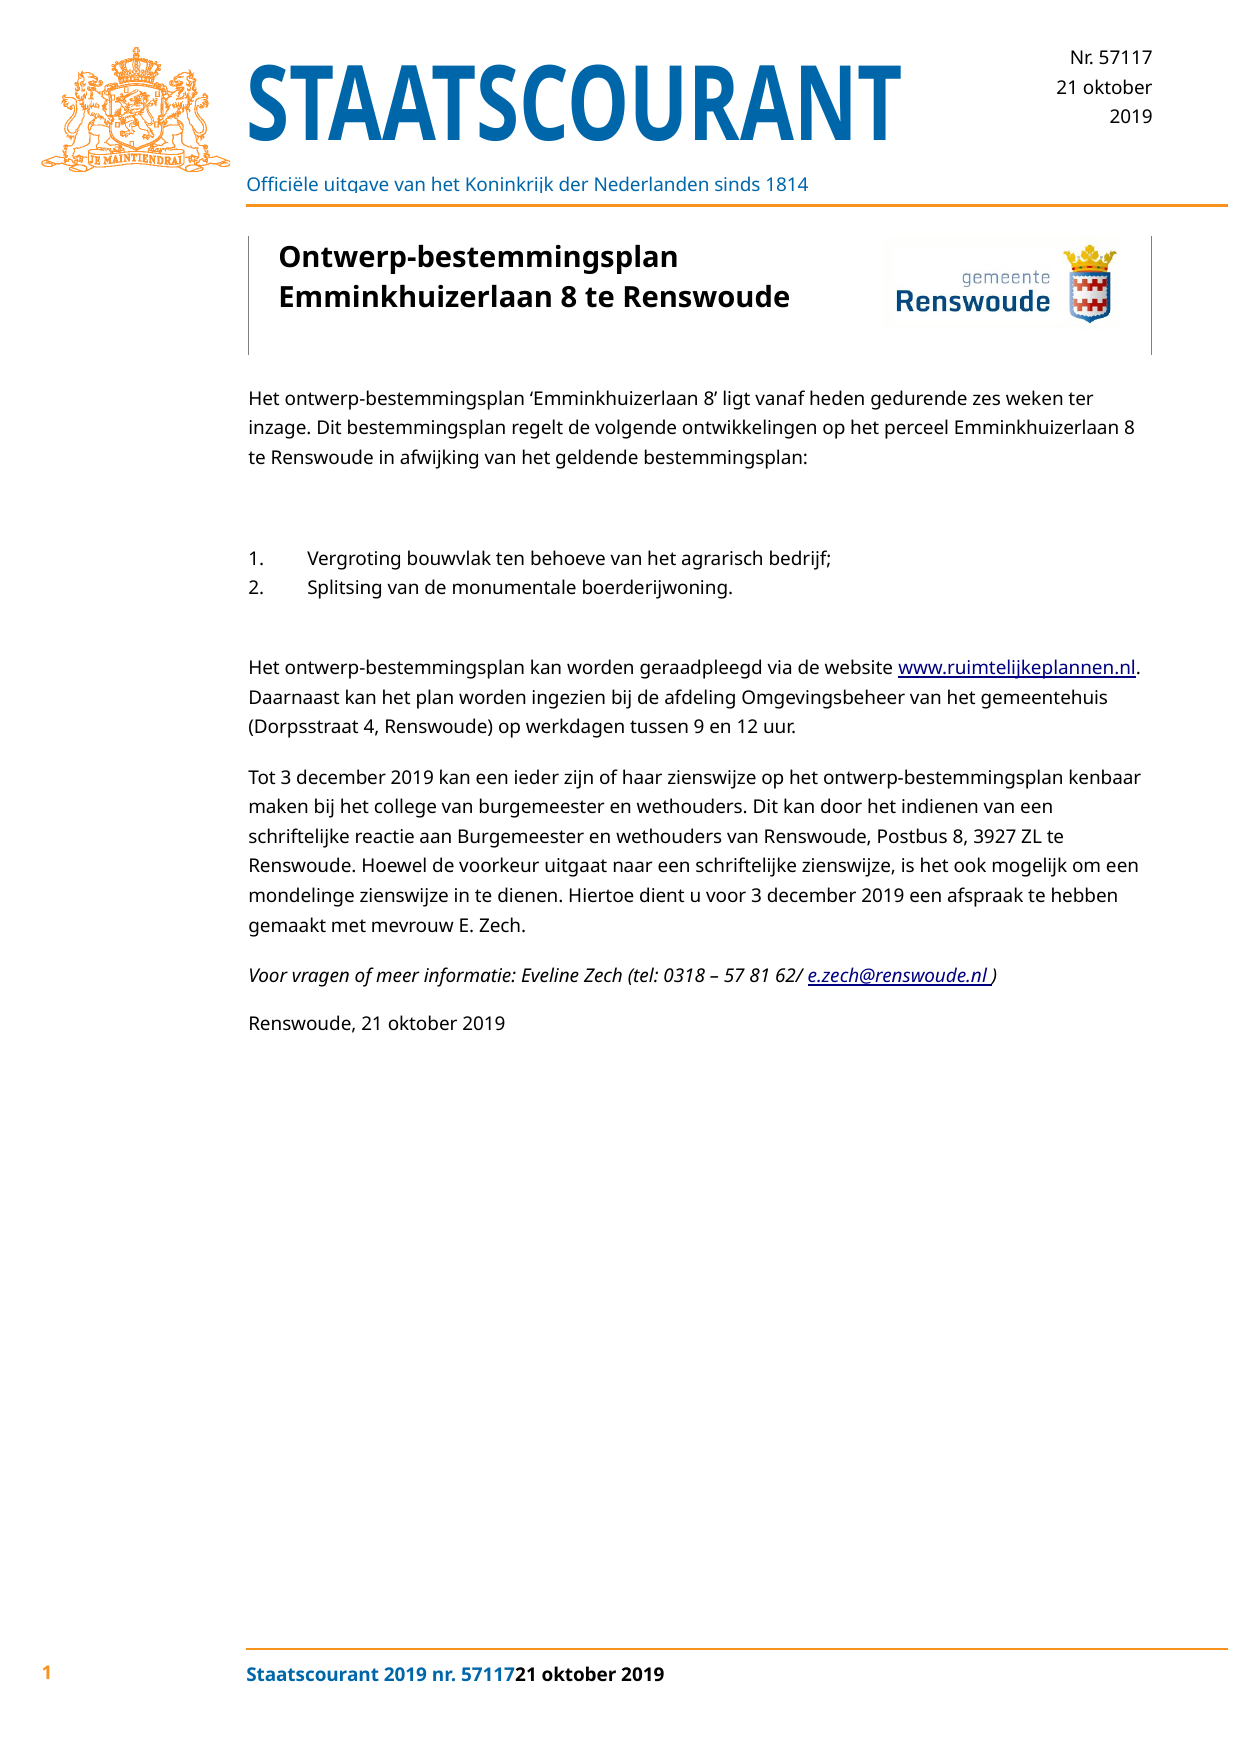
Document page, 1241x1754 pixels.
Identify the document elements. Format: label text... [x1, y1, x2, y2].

text Voor vragen of meer informatie: Eveline Zech (tel: 0318 – 57 81 62/ e.zech@renswoude.nl ) [248, 962, 1152, 988]
text Het ontwerp-bestemmingsplan ‘Emminkhuizerlaan 8’ ligt vanaf heden gedurende zes weken ter inzage. Dit bestemmingsplan regelt de volgende ontwikkelingen op het perceel Emminkhuizerlaan 8 te Renswoude in afwijking van het geldende bestemmingsplan: [248, 385, 1152, 470]
text Het ontwerp-bestemmingsplan kan worden geraadpleegd via de website www.ruimtelijkeplannen.nl. Daarnaast kan het plan worden ingezien bij de afdeling Omgevingsbeheer van het gemeentehuis (Dorpsstraat 4, Renswoude) op werkdagen tussen 9 en 12 uur. [248, 654, 1152, 739]
text Renswoude, 21 oktober 2019 [248, 1010, 1152, 1036]
list Vergroting bouwvlak ten behoeve van het agrarisch bedrijf; [248, 545, 1152, 571]
picture [41, 47, 231, 172]
list Splitsing van de monumentale boerderijwoning. [248, 574, 1152, 600]
picture [882, 236, 1119, 330]
table_header [1119, 236, 1151, 329]
table_header Ontwerp-bestemmingsplan Emminkhuizerlaan 8 te Renswoude [249, 236, 850, 355]
table_header [850, 330, 1151, 355]
table_header [850, 236, 882, 329]
text Tot 3 december 2019 kan een ieder zijn of haar zienswijze op het ontwerp-bestemmingsplan kenbaar maken bij het college van burgemeester en wethouders. Dit kan door het indienen van een schriftelijke reactie aan Burgemeester en wethouders van Renswoude, Postbus 8, 3927 ZL te Renswoude. Hoewel de voorkeur uitgaat naar een schriftelijke zienswijze, is het ook mogelijk om een mondelinge zienswijze in te dienen. Hiertoe dient u voor 3 december 2019 een afspraak te hebben gemaakt met mevrouw E. Zech. [248, 764, 1152, 938]
